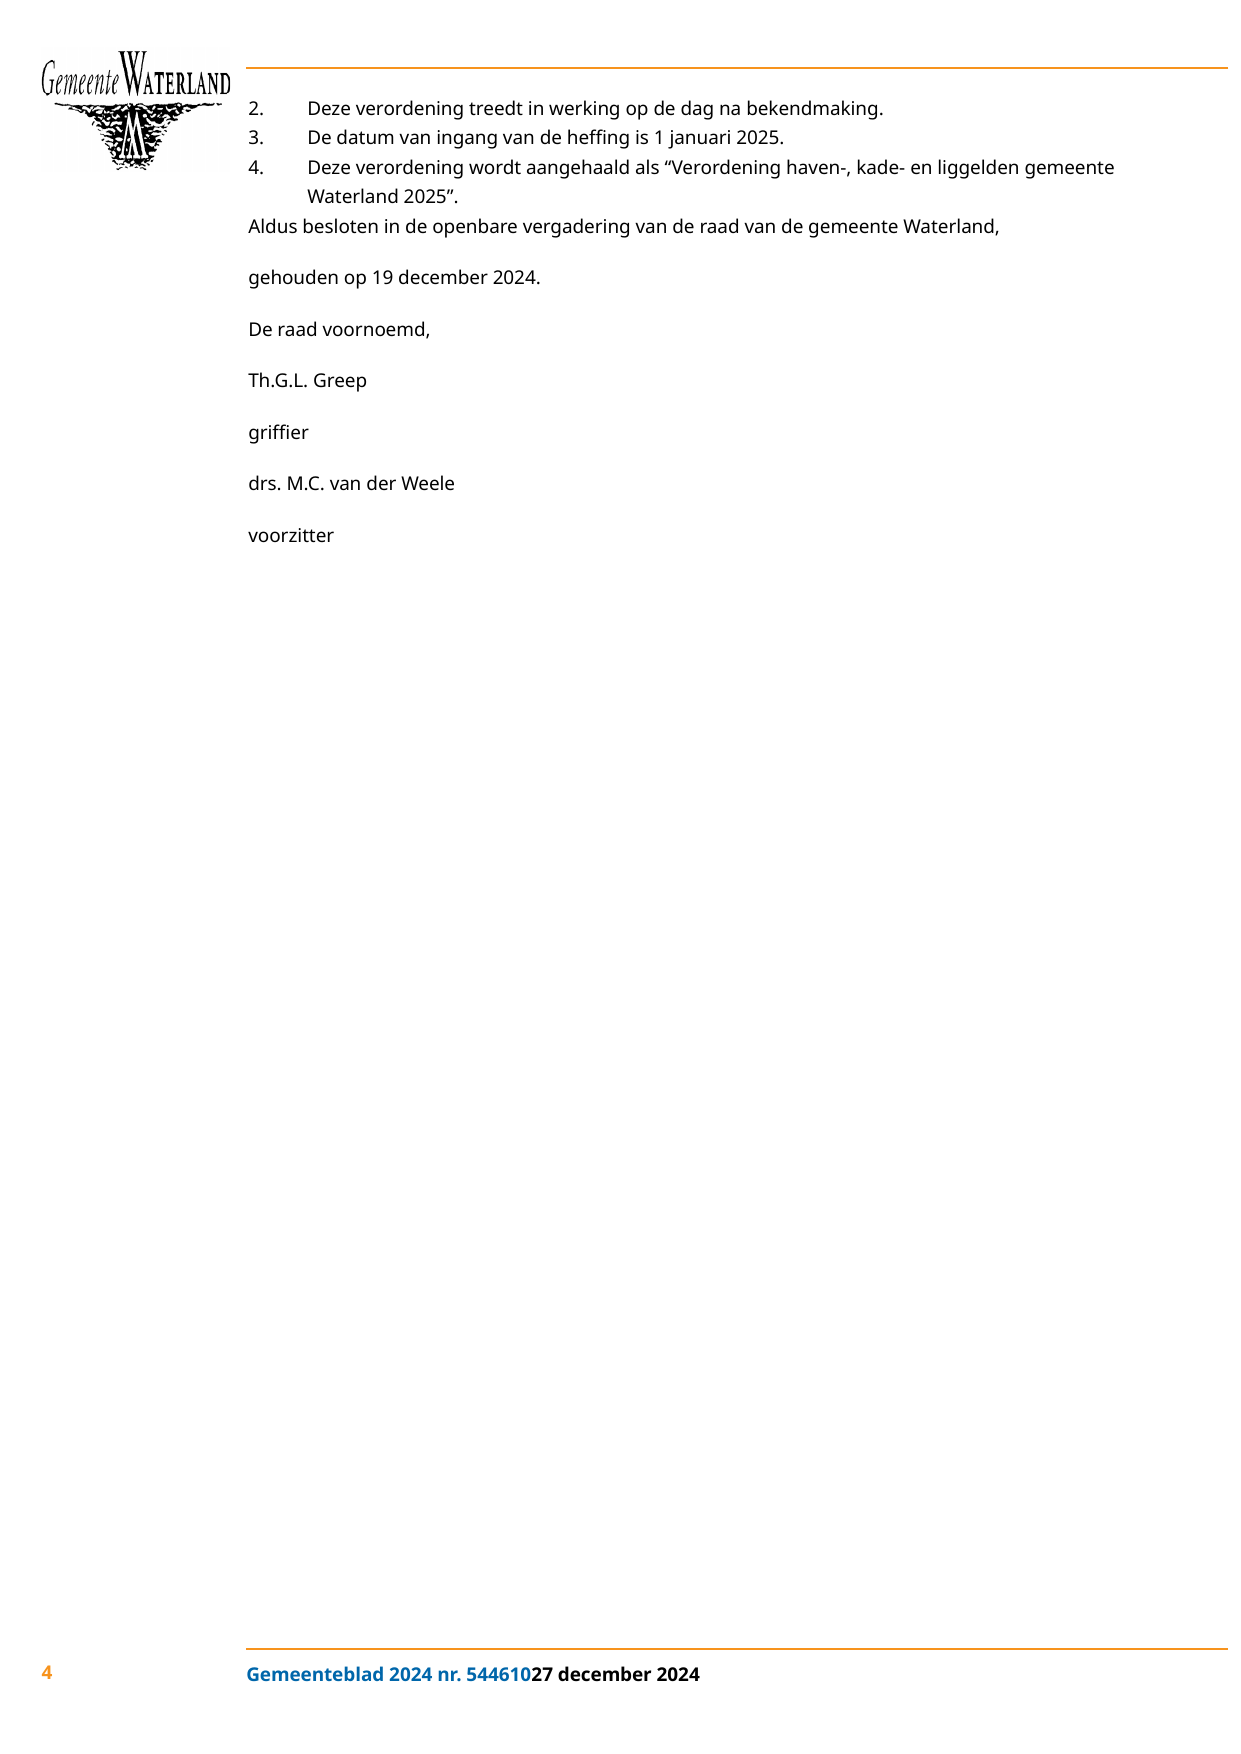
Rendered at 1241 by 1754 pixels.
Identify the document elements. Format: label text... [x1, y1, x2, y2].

picture [41, 47, 231, 172]
list Deze verordening wordt aangehaald als “Verordening haven-, kade- en liggelden gemeente Waterland 2025”. [248, 154, 1152, 209]
list Deze verordening treedt in werking op de dag na bekendmaking. [248, 95, 1152, 121]
text griffier [248, 419, 1152, 445]
text Aldus besloten in de openbare vergadering van de raad van de gemeente Waterland, [248, 213, 1152, 239]
text drs. M.C. van der Weele [248, 470, 1152, 496]
text De raad voornoemd, [248, 316, 1152, 342]
text gehouden op 19 december 2024. [248, 264, 1152, 290]
text voorzitter [248, 522, 1152, 548]
list De datum van ingang van de heffing is 1 januari 2025. [248, 124, 1152, 150]
text Th.G.L. Greep [248, 367, 1152, 393]
